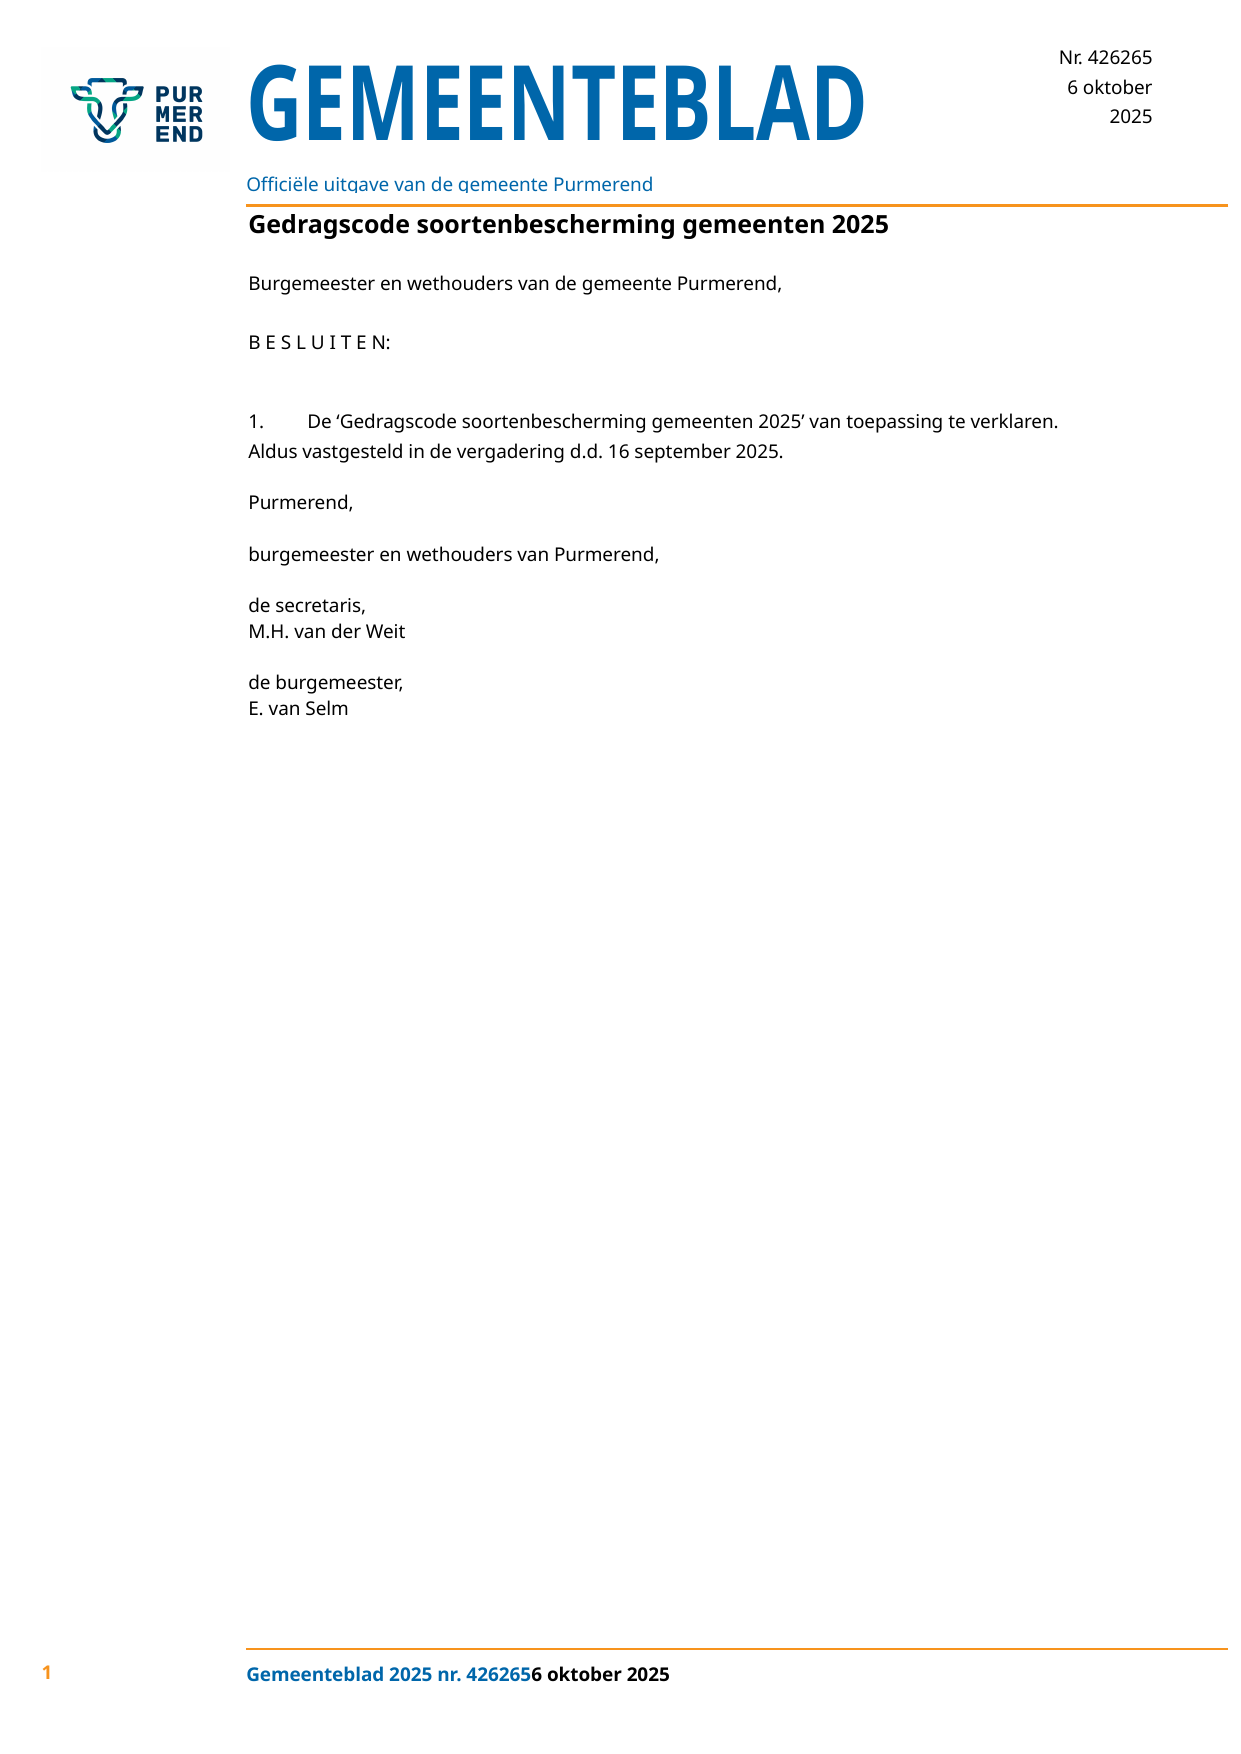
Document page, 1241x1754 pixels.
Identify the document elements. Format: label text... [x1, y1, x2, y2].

text Gedragscode soortenbescherming gemeenten 2025 [248, 207, 1152, 241]
list De ‘Gedragscode soortenbescherming gemeenten 2025’ van toepassing te verklaren. [248, 408, 1152, 434]
text de burgemeester, [248, 669, 1152, 695]
text B E S L U I T E N: [248, 329, 1152, 355]
text de secretaris, [248, 592, 1152, 618]
text Purmerend, [248, 489, 1152, 515]
text E. van Selm [248, 695, 1152, 721]
picture [41, 47, 231, 172]
text Burgemeester en wethouders van de gemeente Purmerend, [248, 270, 1152, 296]
text Aldus vastgesteld in de vergadering d.d. 16 september 2025. [248, 438, 1152, 464]
text burgemeester en wethouders van Purmerend, [248, 541, 1152, 567]
text M.H. van der Weit [248, 618, 1152, 644]
